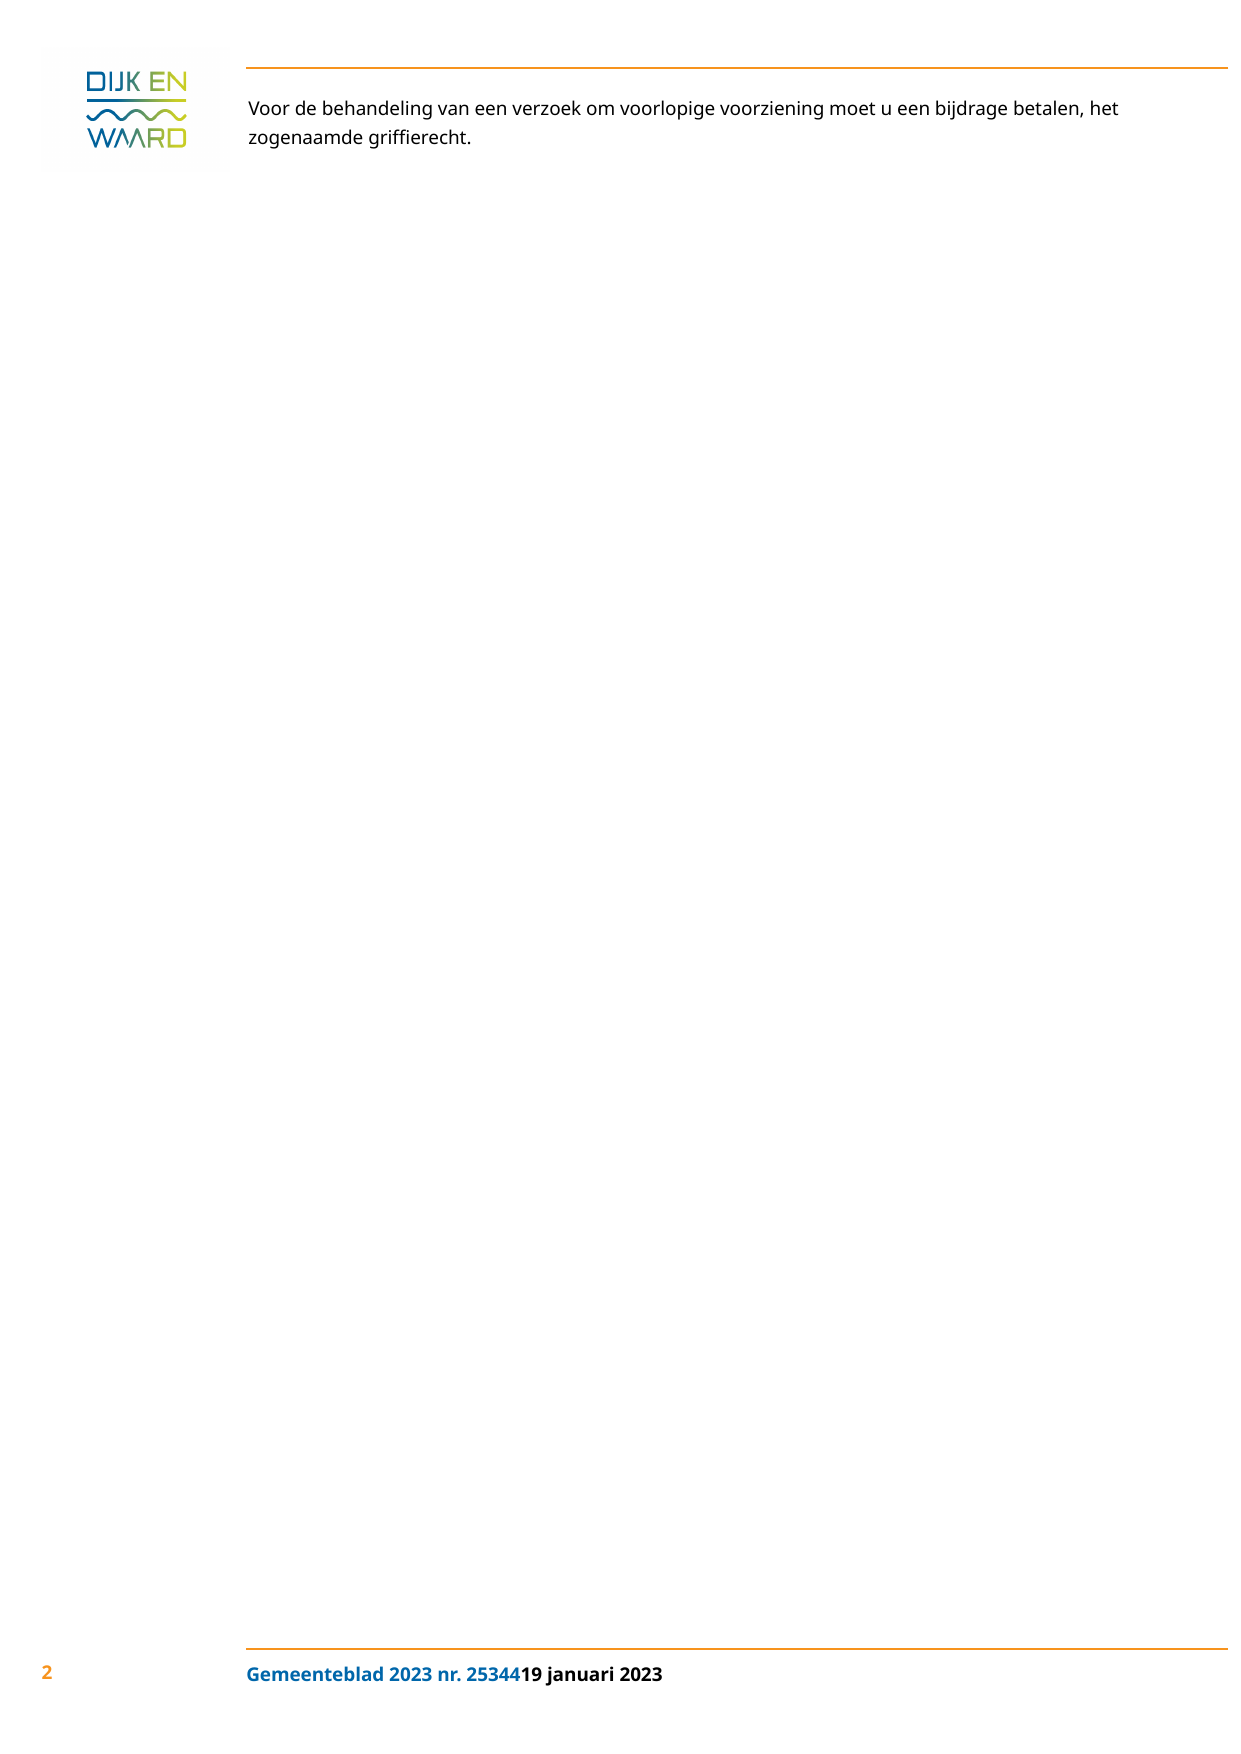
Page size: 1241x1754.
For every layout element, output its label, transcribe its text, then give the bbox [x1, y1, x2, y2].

picture [41, 47, 231, 172]
text Voor de behandeling van een verzoek om voorlopige voorziening moet u een bijdrage betalen, het zogenaamde griffierecht. [248, 95, 1152, 150]
